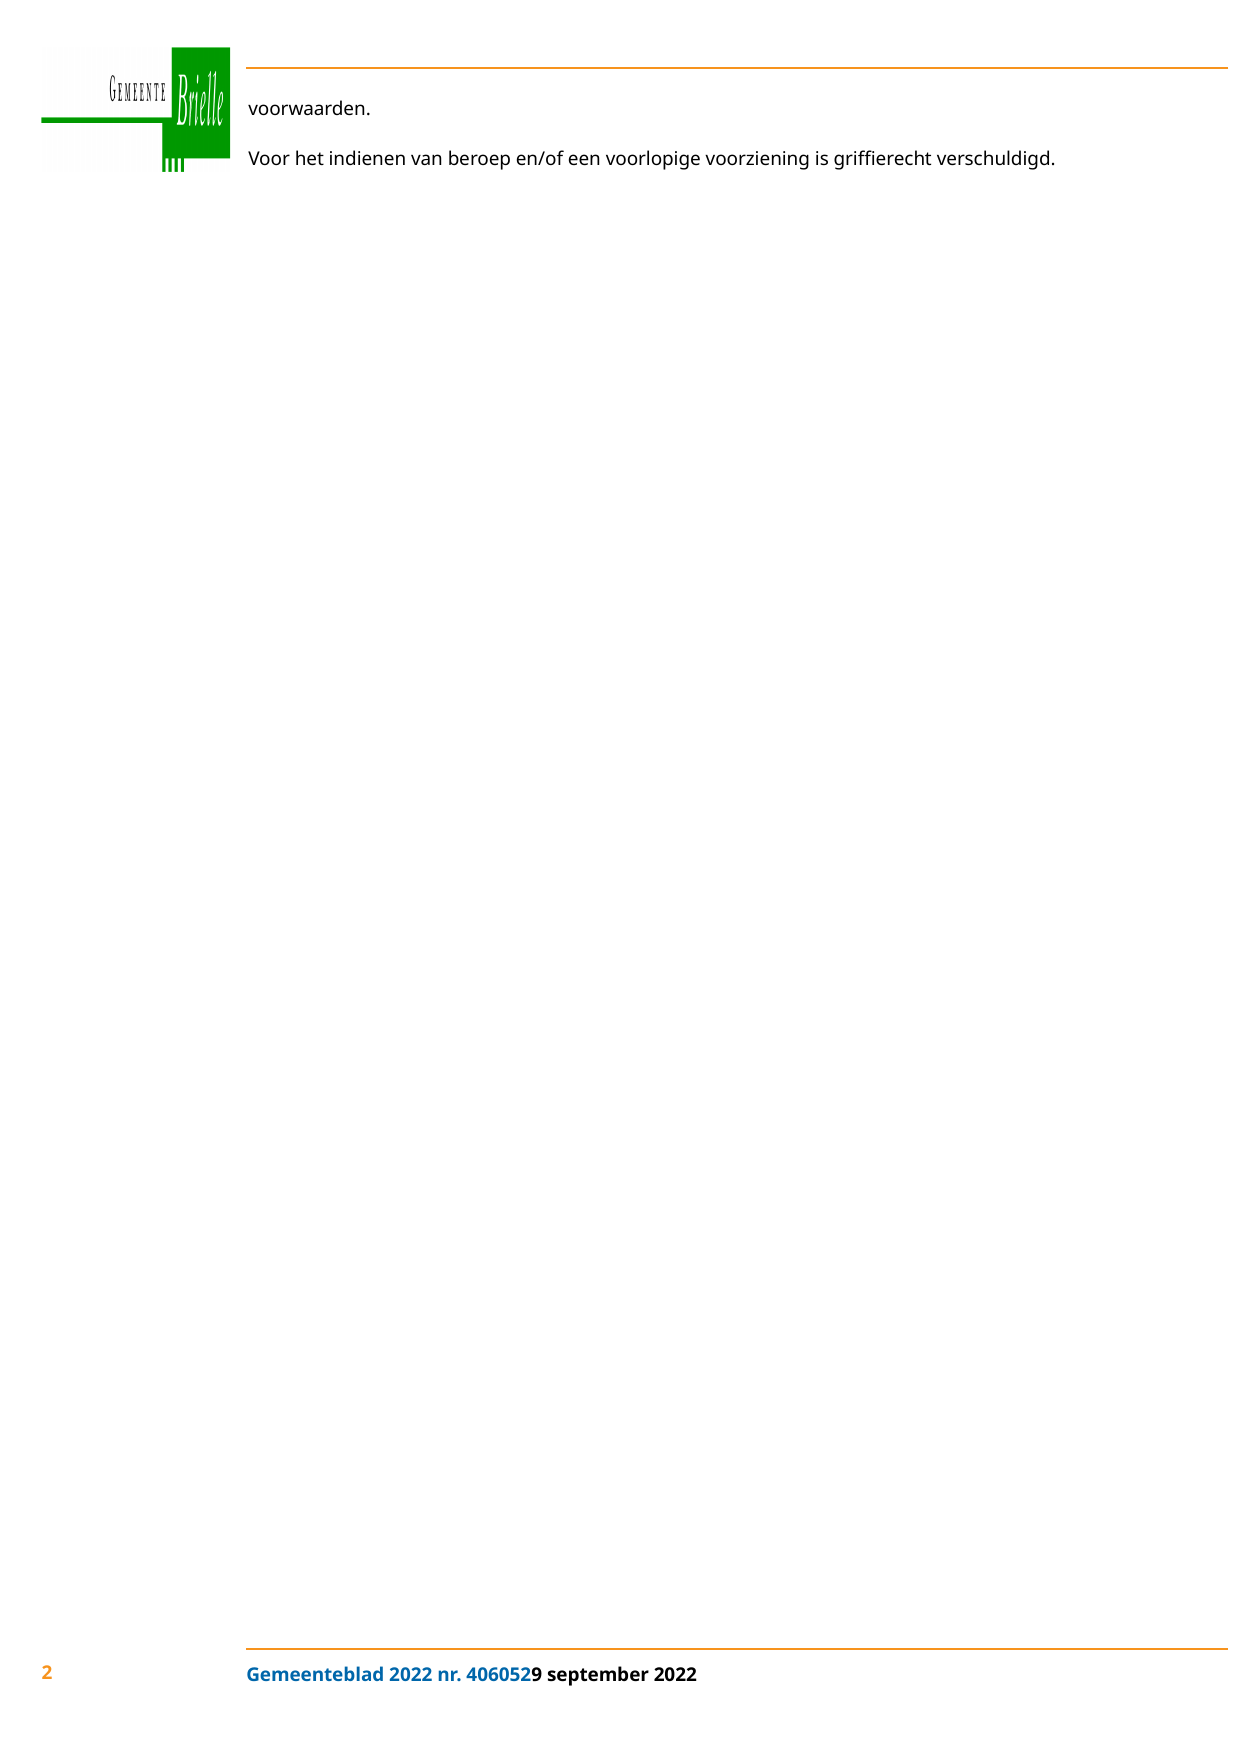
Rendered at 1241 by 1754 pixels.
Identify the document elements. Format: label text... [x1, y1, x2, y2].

text Voor het indienen van beroep en/of een voorlopige voorziening is griffierecht verschuldigd. [248, 145, 1152, 171]
text voorwaarden. [248, 95, 1152, 121]
picture [41, 47, 231, 172]
